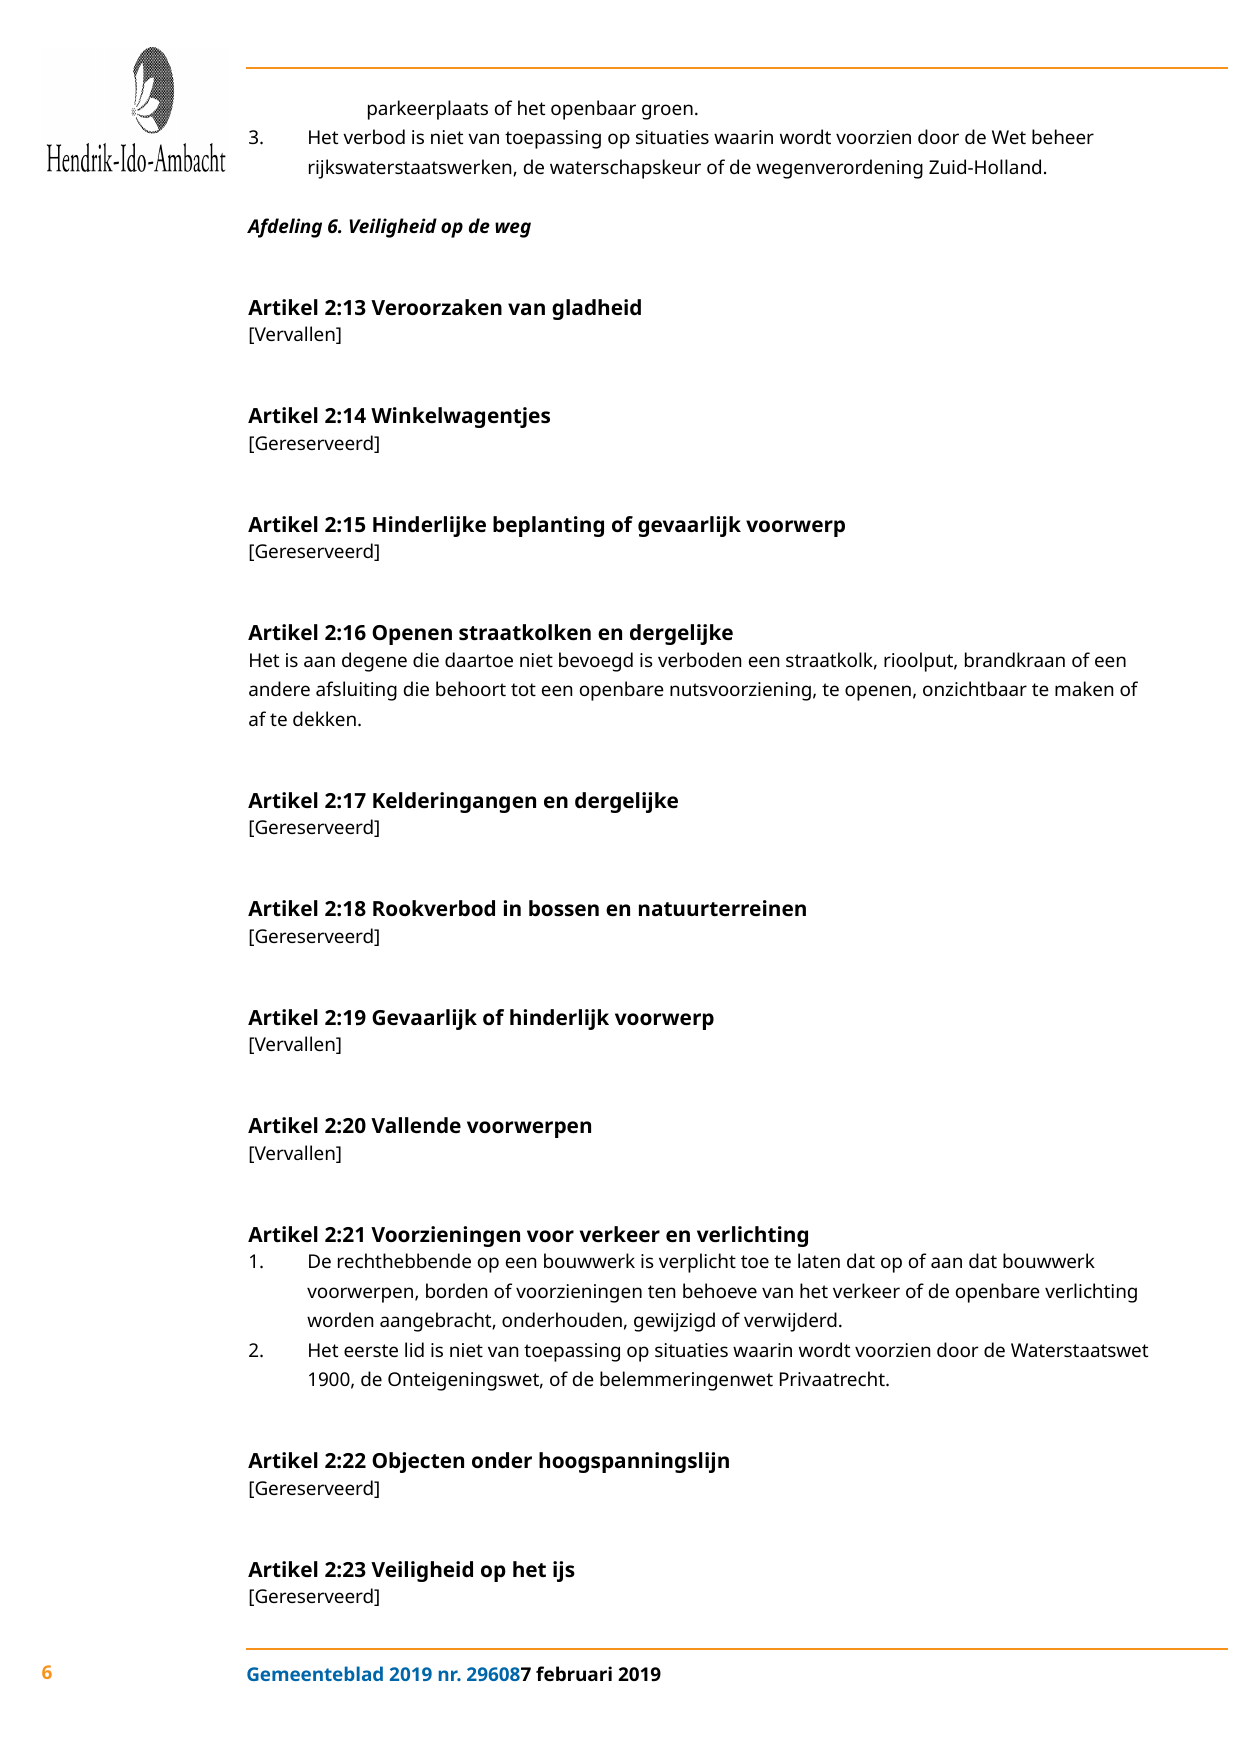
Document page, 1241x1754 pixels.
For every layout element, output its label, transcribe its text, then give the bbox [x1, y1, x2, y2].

text [Vervallen] [248, 322, 1152, 347]
text [Gereserveerd] [248, 814, 1152, 840]
text [Gereserveerd] [248, 1475, 1152, 1501]
text [Gereserveerd] [248, 430, 1152, 456]
text [Gereserveerd] [248, 1583, 1152, 1609]
text [Gereserveerd] [248, 538, 1152, 564]
text Artikel 2:13 Veroorzaken van gladheid [248, 293, 1152, 322]
list parkeerplaats of het openbaar groen. [307, 95, 1152, 121]
picture [41, 47, 231, 172]
text Artikel 2:15 Hinderlijke beplanting of gevaarlijk voorwerp [248, 510, 1152, 538]
text Artikel 2:16 Openen straatkolken en dergelijke [248, 618, 1152, 647]
text Artikel 2:14 Winkelwagentjes [248, 402, 1152, 430]
text Artikel 2:23 Veiligheid op het ijs [248, 1555, 1152, 1583]
list Het verbod is niet van toepassing op situaties waarin wordt voorzien door de Wet beheer rijkswaterstaatswerken, de waterschapskeur of de wegenverordening Zuid-Holland. [248, 124, 1152, 180]
text Het is aan degene die daartoe niet bevoegd is verboden een straatkolk, rioolput, brandkraan of een andere afsluiting die behoort tot een openbare nutsvoorziening, te openen, onzichtbaar te maken of af te dekken. [248, 647, 1152, 732]
text [Vervallen] [248, 1031, 1152, 1057]
text Afdeling 6. Veiligheid op de weg [248, 213, 1152, 239]
text [Vervallen] [248, 1140, 1152, 1166]
text Artikel 2:21 Voorzieningen voor verkeer en verlichting [248, 1220, 1152, 1248]
text Artikel 2:18 Rookverbod in bossen en natuurterreinen [248, 894, 1152, 923]
text Artikel 2:17 Kelderingangen en dergelijke [248, 786, 1152, 814]
text Artikel 2:20 Vallende voorwerpen [248, 1111, 1152, 1140]
list Het eerste lid is niet van toepassing op situaties waarin wordt voorzien door de Waterstaatswet 1900, de Onteigeningswet, of de belemmeringenwet Privaatrecht. [248, 1337, 1152, 1392]
list De rechthebbende op een bouwwerk is verplicht toe te laten dat op of aan dat bouwwerk voorwerpen, borden of voorzieningen ten behoeve van het verkeer of de openbare verlichting worden aangebracht, onderhouden, gewijzigd of verwijderd. [248, 1248, 1152, 1333]
text Artikel 2:22 Objecten onder hoogspanningslijn [248, 1447, 1152, 1475]
text [Gereserveerd] [248, 923, 1152, 949]
text Artikel 2:19 Gevaarlijk of hinderlijk voorwerp [248, 1003, 1152, 1031]
